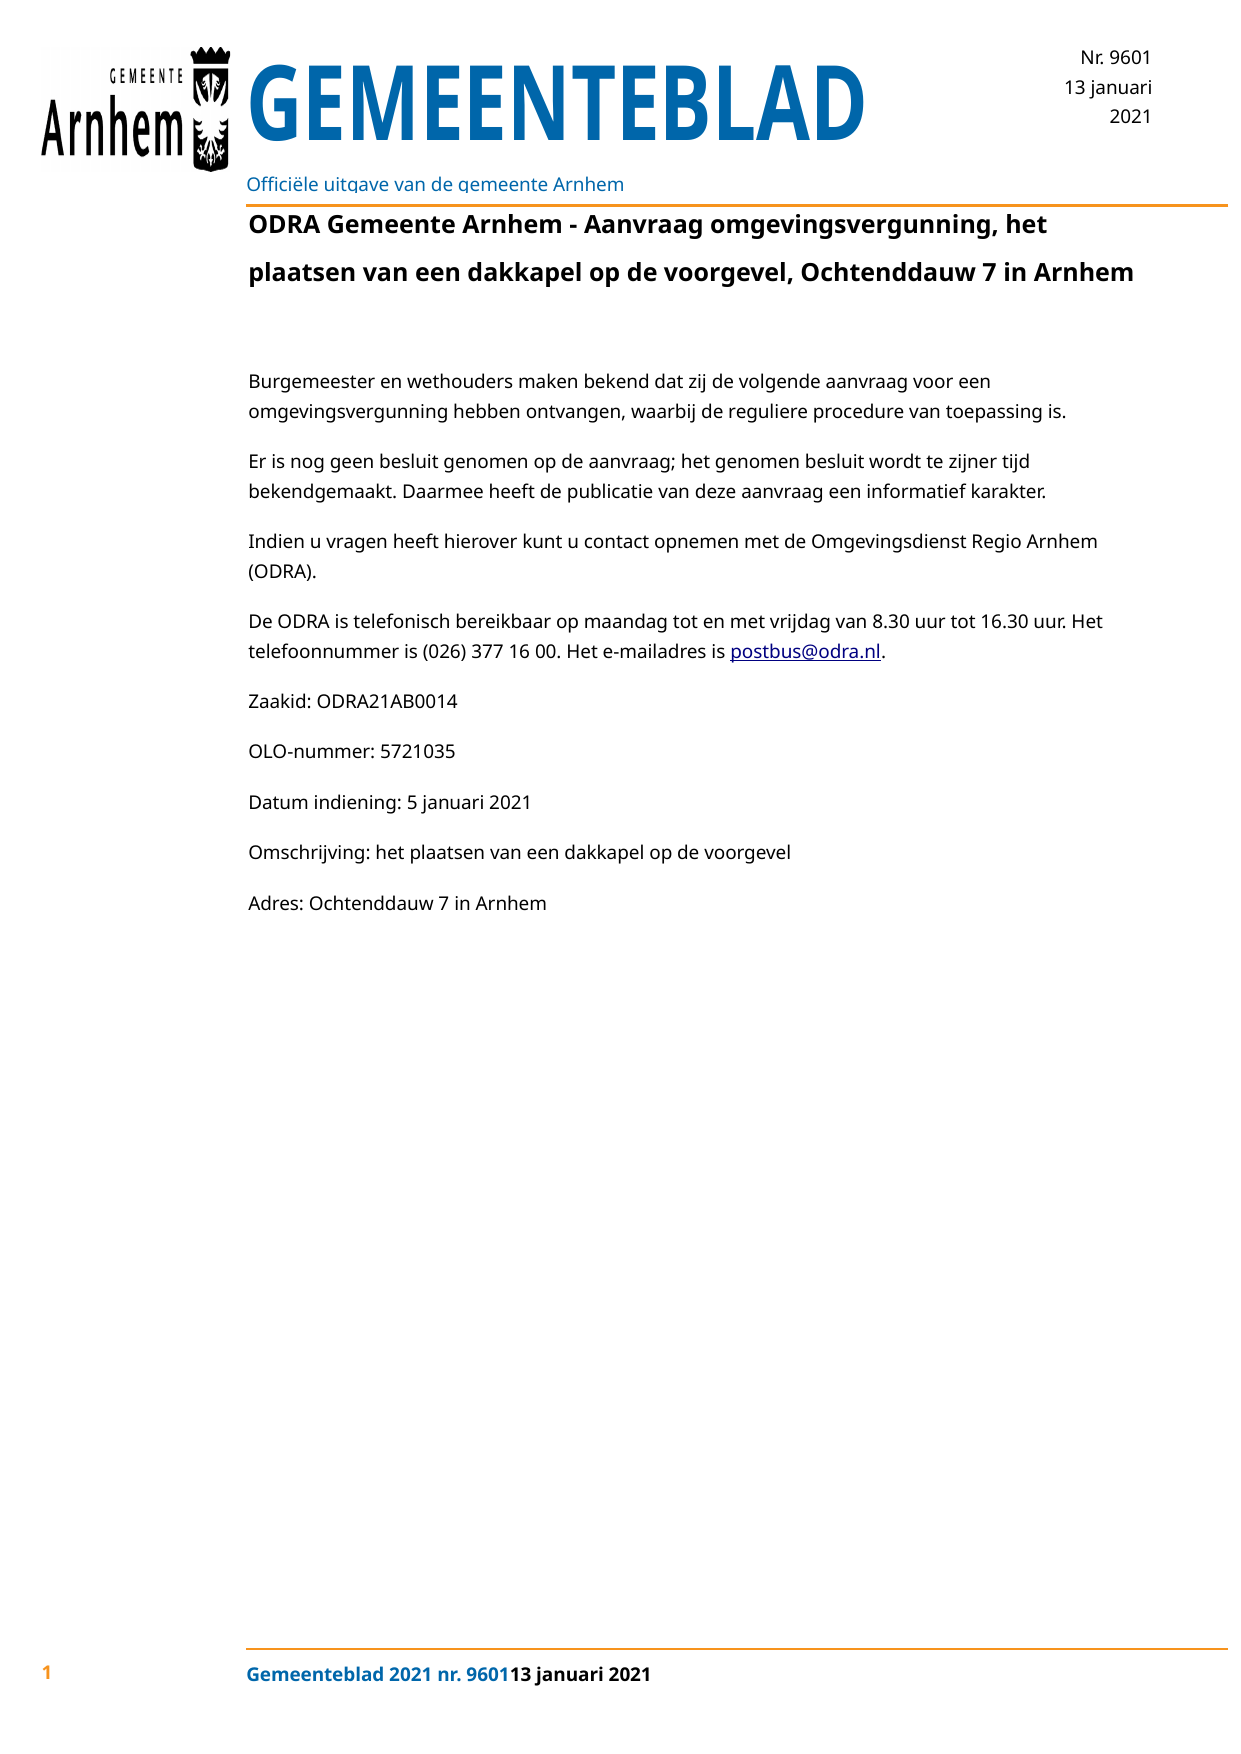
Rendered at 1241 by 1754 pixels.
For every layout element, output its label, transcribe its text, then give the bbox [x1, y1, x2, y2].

text De ODRA is telefonisch bereikbaar op maandag tot en met vrijdag van 8.30 uur tot 16.30 uur. Het telefoonnummer is (026) 377 16 00. Het e-mailadres is postbus@odra.nl. [248, 608, 1152, 664]
text Er is nog geen besluit genomen op de aanvraag; het genomen besluit wordt te zijner tijd bekendgemaakt. Daarmee heeft de publicatie van deze aanvraag een informatief karakter. [248, 448, 1152, 504]
text Burgemeester en wethouders maken bekend dat zij de volgende aanvraag voor een omgevingsvergunning hebben ontvangen, waarbij de reguliere procedure van toepassing is. [248, 368, 1152, 424]
text OLO-nummer: 5721035 [248, 739, 1152, 764]
text Datum indiening: 5 januari 2021 [248, 789, 1152, 815]
text Adres: Ochtenddauw 7 in Arnhem [248, 890, 1152, 916]
picture [41, 47, 231, 172]
text ODRA Gemeente Arnhem - Aanvraag omgevingsvergunning, het plaatsen van een dakkapel op de voorgevel, Ochtenddauw 7 in Arnhem [248, 207, 1152, 288]
text Omschrijving: het plaatsen van een dakkapel op de voorgevel [248, 839, 1152, 865]
text Indien u vragen heeft hierover kunt u contact opnemen met de Omgevingsdienst Regio Arnhem (ODRA). [248, 528, 1152, 584]
text Zaakid: ODRA21AB0014 [248, 688, 1152, 714]
